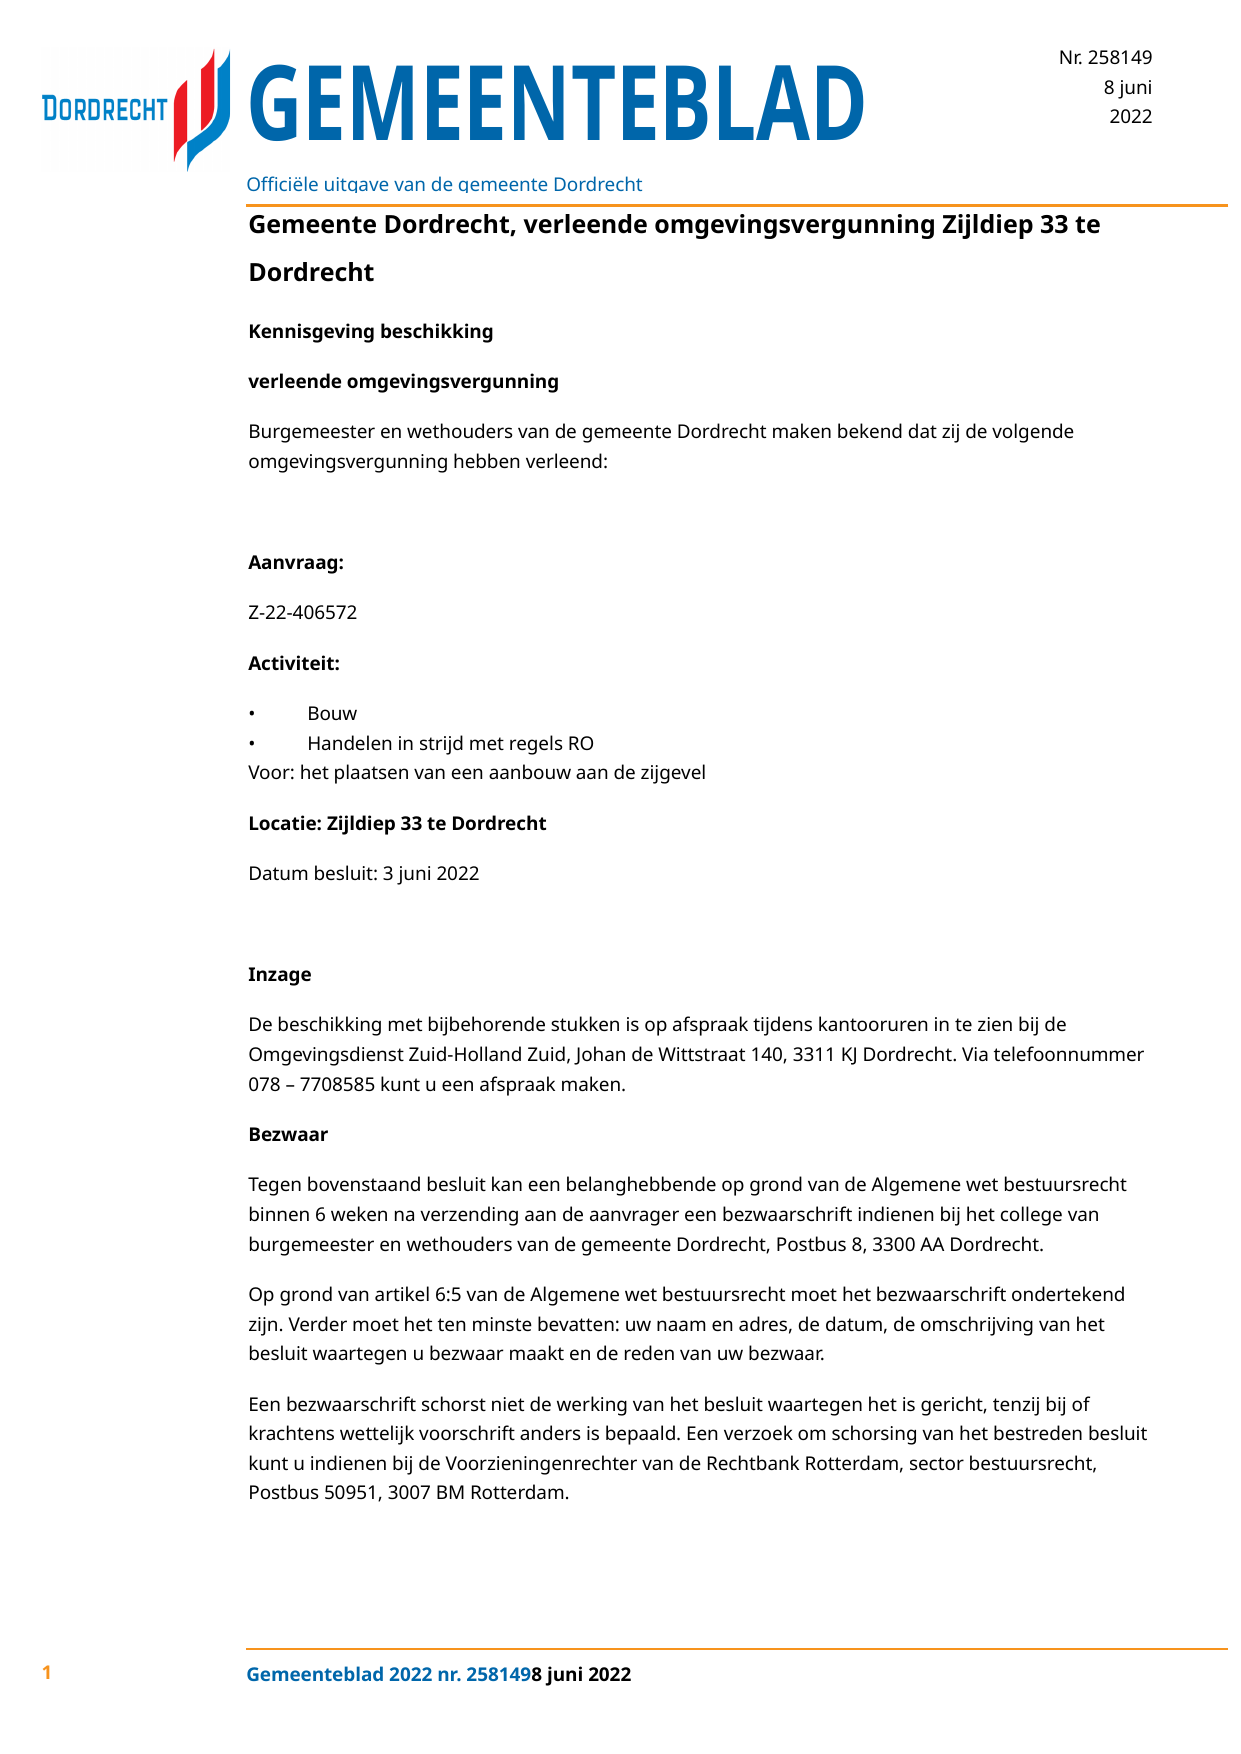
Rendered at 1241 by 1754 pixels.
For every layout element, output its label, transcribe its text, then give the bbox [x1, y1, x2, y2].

list Handelen in strijd met regels RO [248, 730, 1152, 756]
picture [41, 47, 231, 172]
text Gemeente Dordrecht, verleende omgevingsvergunning Zijldiep 33 te Dordrecht [248, 207, 1152, 288]
text Bezwaar [248, 1121, 1152, 1147]
text Datum besluit: 3 juni 2022 [248, 860, 1152, 886]
list Bouw [248, 700, 1152, 726]
text De beschikking met bijbehorende stukken is op afspraak tijdens kantooruren in te zien bij de Omgevingsdienst Zuid-Holland Zuid, Johan de Wittstraat 140, 3311 KJ Dordrecht. Via telefoonnummer 078 – 7708585 kunt u een afspraak maken. [248, 1012, 1152, 1097]
text Inzage [248, 961, 1152, 987]
text Z-22-406572 [248, 599, 1152, 625]
text verleende omgevingsvergunning [248, 368, 1152, 394]
text Tegen bovenstaand besluit kan een belanghebbende op grond van de Algemene wet bestuursrecht binnen 6 weken na verzending aan de aanvrager een bezwaarschrift indienen bij het college van burgemeester en wethouders van de gemeente Dordrecht, Postbus 8, 3300 AA Dordrecht. [248, 1172, 1152, 1257]
text Voor: het plaatsen van een aanbouw aan de zijgevel [248, 759, 1152, 785]
text Burgemeester en wethouders van de gemeente Dordrecht maken bekend dat zij de volgende omgevingsvergunning hebben verleend: [248, 419, 1152, 474]
text Een bezwaarschrift schorst niet de werking van het besluit waartegen het is gericht, tenzij bij of krachtens wettelijk voorschrift anders is bepaald. Een verzoek om schorsing van het bestreden besluit kunt u indienen bij de Voorzieningenrechter van de Rechtbank Rotterdam, sector bestuursrecht, Postbus 50951, 3007 BM Rotterdam. [248, 1391, 1152, 1505]
text Aanvraag: [248, 549, 1152, 575]
text Activiteit: [248, 650, 1152, 676]
text Locatie: Zijldiep 33 te Dordrecht [248, 810, 1152, 836]
text Op grond van artikel 6:5 van de Algemene wet bestuursrecht moet het bezwaarschrift ondertekend zijn. Verder moet het ten minste bevatten: uw naam en adres, de datum, de omschrijving van het besluit waartegen u bezwaar maakt en de reden van uw bezwaar. [248, 1281, 1152, 1366]
text Kennisgeving beschikking [248, 318, 1152, 344]
